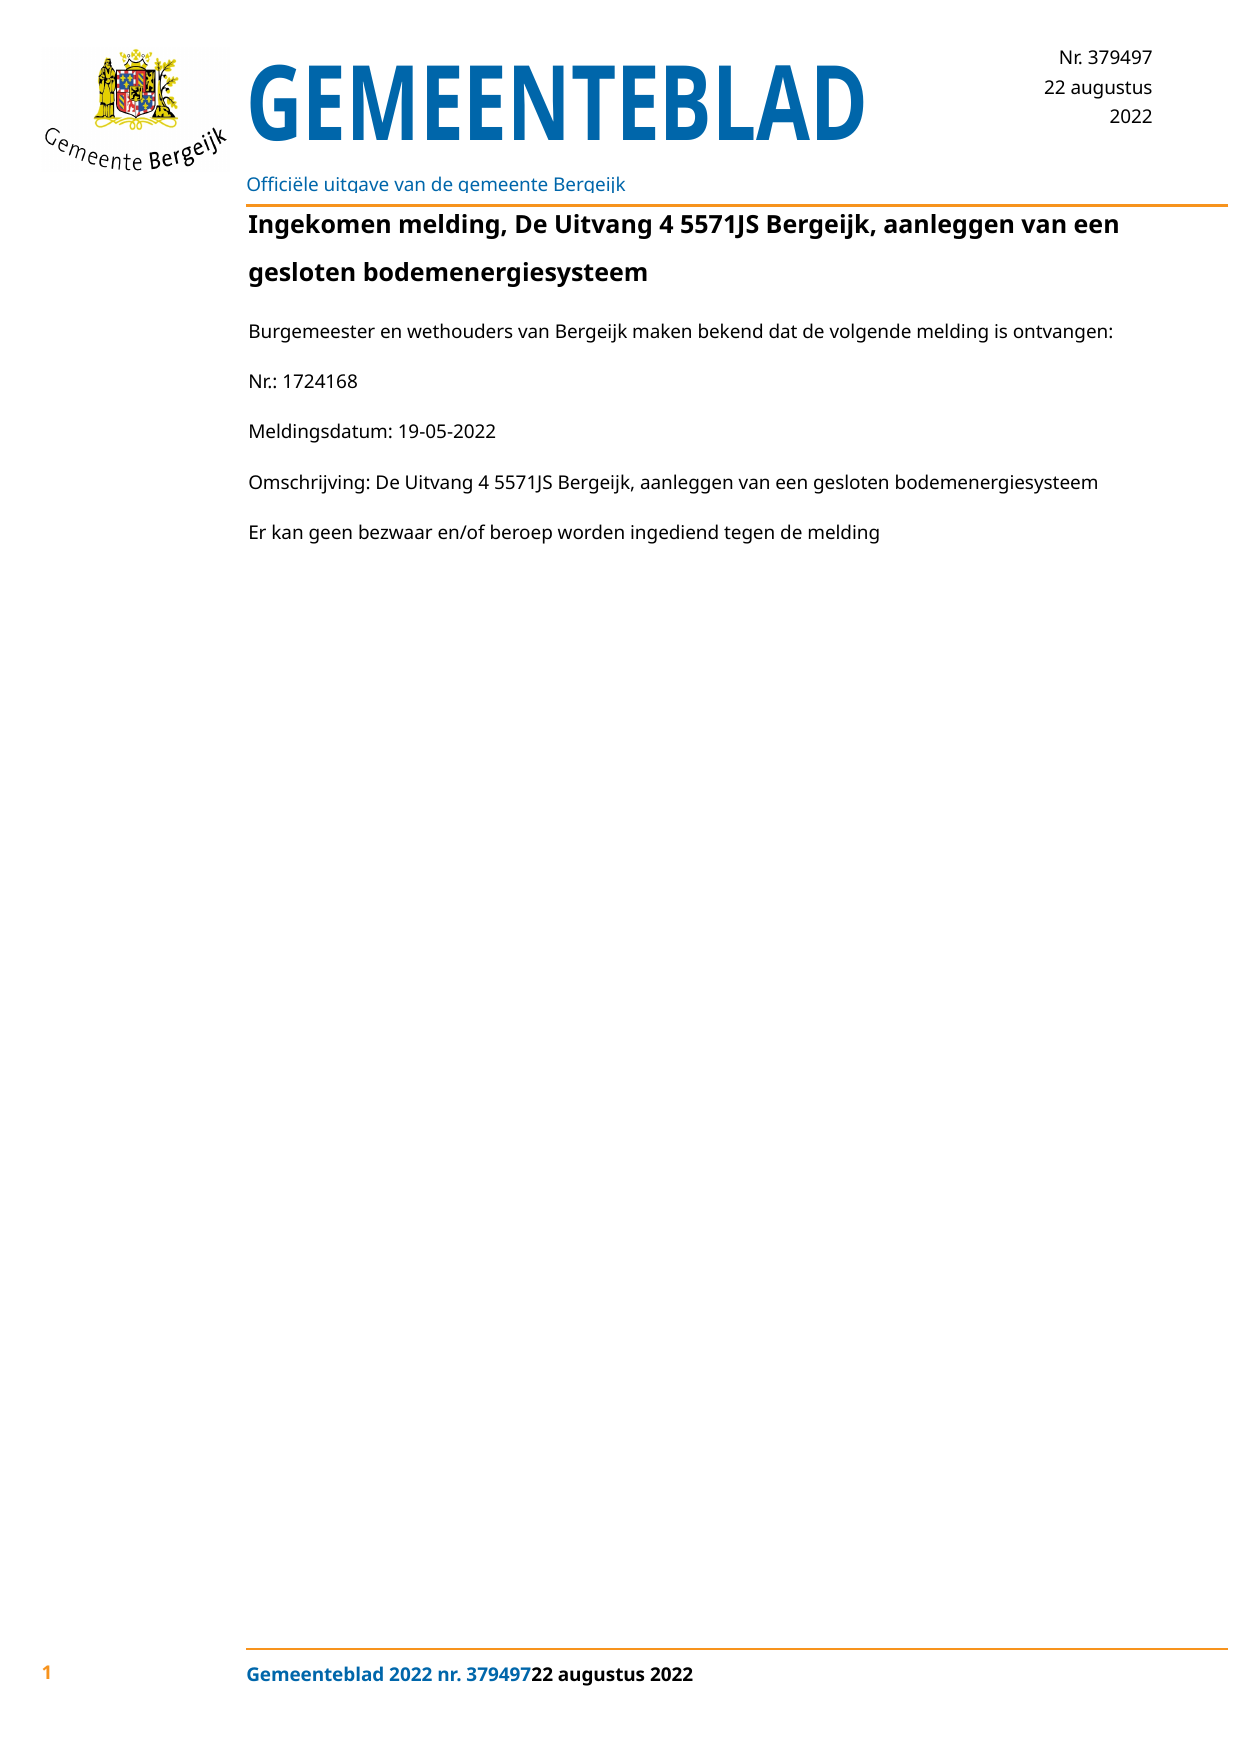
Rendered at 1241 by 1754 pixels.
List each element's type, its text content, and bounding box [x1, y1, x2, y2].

text Ingekomen melding, De Uitvang 4 5571JS Bergeijk, aanleggen van een gesloten bodemenergiesysteem [248, 207, 1152, 288]
picture [41, 47, 231, 172]
text Burgemeester en wethouders van Bergeijk maken bekend dat de volgende melding is ontvangen: [248, 318, 1152, 344]
text Er kan geen bezwaar en/of beroep worden ingediend tegen de melding [248, 519, 1152, 545]
text Meldingsdatum: 19-05-2022 [248, 419, 1152, 444]
text Nr.: 1724168 [248, 368, 1152, 394]
text Omschrijving: De Uitvang 4 5571JS Bergeijk, aanleggen van een gesloten bodemenergiesysteem [248, 469, 1152, 495]
